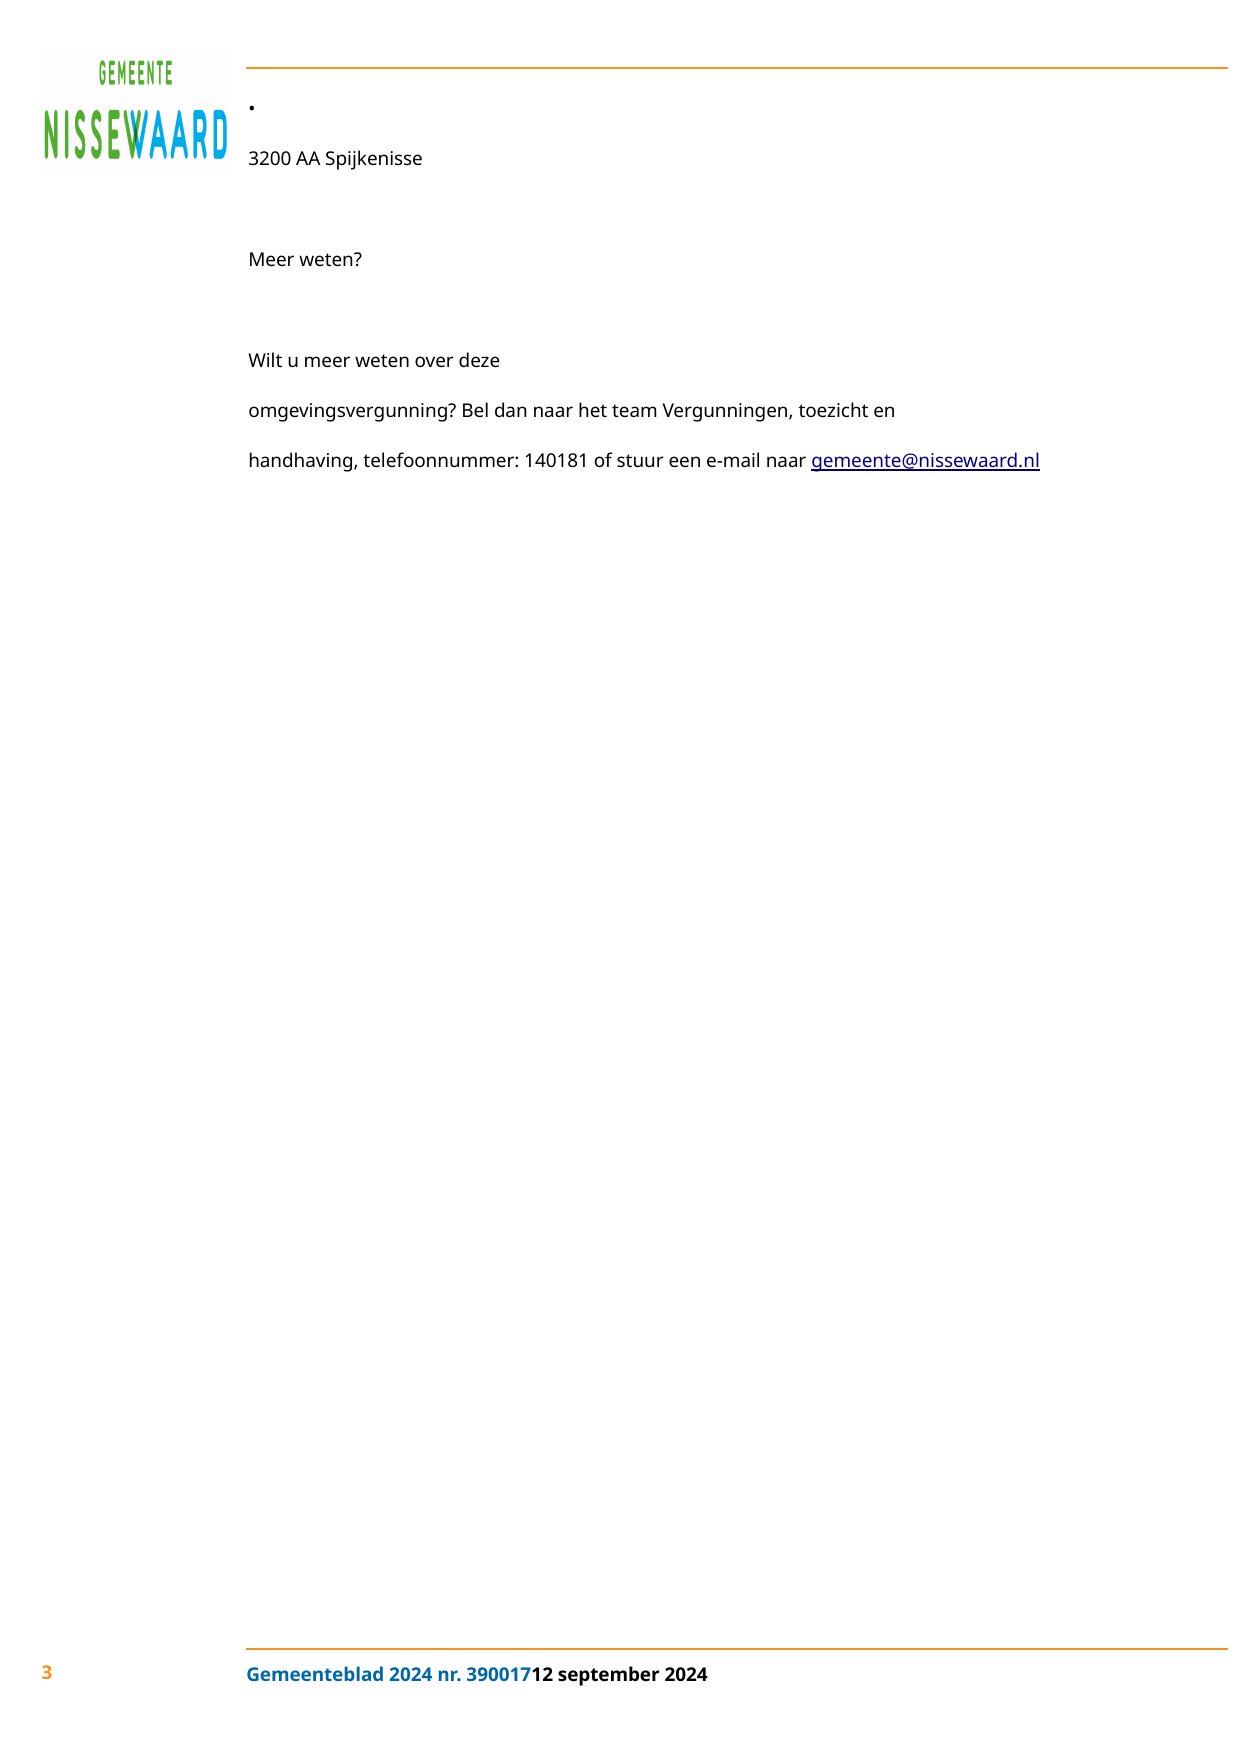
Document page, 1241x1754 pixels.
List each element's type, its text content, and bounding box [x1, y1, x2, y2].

text omgevingsvergunning? Bel dan naar het team Vergunningen, toezicht en [248, 397, 1152, 423]
text • [248, 95, 1152, 121]
text handhaving, telefoonnummer: 140181 of stuur een e-mail naar gemeente@nissewaard.nl [248, 448, 1152, 473]
picture [41, 47, 231, 172]
text Wilt u meer weten over deze [248, 347, 1152, 373]
text 3200 AA Spijkenisse [248, 145, 1152, 171]
text Meer weten? [248, 246, 1152, 272]
